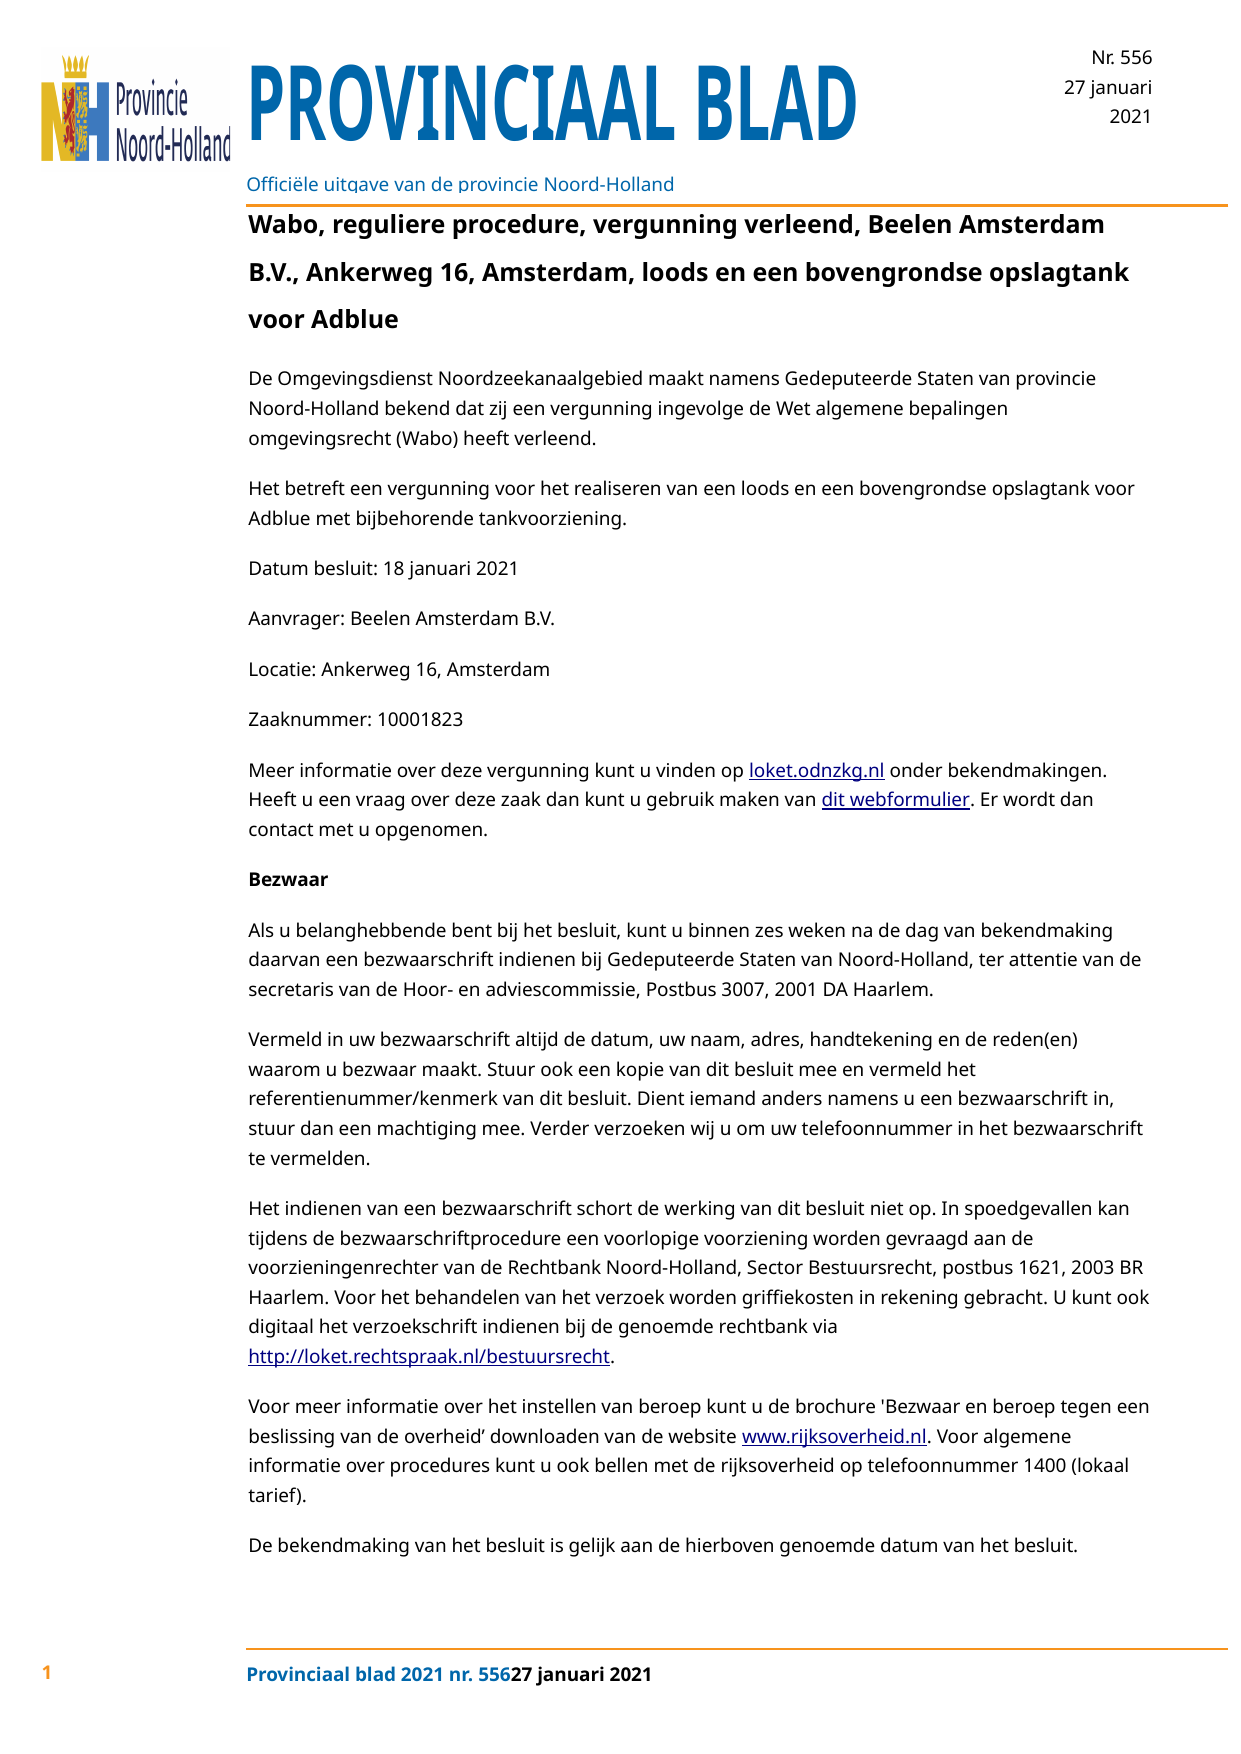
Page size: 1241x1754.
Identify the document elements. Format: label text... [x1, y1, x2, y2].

text Aanvrager: Beelen Amsterdam B.V. [248, 606, 1152, 631]
text Datum besluit: 18 januari 2021 [248, 555, 1152, 581]
text De Omgevingsdienst Noordzeekanaalgebied maakt namens Gedeputeerde Staten van provincie Noord-Holland bekend dat zij een vergunning ingevolge de Wet algemene bepalingen omgevingsrecht (Wabo) heeft verleend. [248, 366, 1152, 450]
text Het indienen van een bezwaarschrift schort de werking van dit besluit niet op. In spoedgevallen kan tijdens de bezwaarschriftprocedure een voorlopige voorziening worden gevraagd aan de voorzieningenrechter van de Rechtbank Noord-Holland, Sector Bestuursrecht, postbus 1621, 2003 BR Haarlem. Voor het behandelen van het verzoek worden griffiekosten in rekening gebracht. U kunt ook digitaal het verzoekschrift indienen bij de genoemde rechtbank via http://loket.rechtspraak.nl/bestuursrecht. [248, 1195, 1152, 1369]
text Vermeld in uw bezwaarschrift altijd de datum, uw naam, adres, handtekening en de reden(en) waarom u bezwaar maakt. Stuur ook een kopie van dit besluit mee en vermeld het referentienummer/kenmerk van dit besluit. Dient iemand anders namens u een bezwaarschrift in, stuur dan een machtiging mee. Verder verzoeken wij u om uw telefoonnummer in het bezwaarschrift te vermelden. [248, 1026, 1152, 1170]
text Zaaknummer: 10001823 [248, 706, 1152, 732]
text Voor meer informatie over het instellen van beroep kunt u de brochure 'Bezwaar en beroep tegen een beslissing van de overheid’ downloaden van de website www.rijksoverheid.nl. Voor algemene informatie over procedures kunt u ook bellen met de rijksoverheid op telefoonnummer 1400 (lokaal tarief). [248, 1393, 1152, 1508]
text Als u belanghebbende bent bij het besluit, kunt u binnen zes weken na de dag van bekendmaking daarvan een bezwaarschrift indienen bij Gedeputeerde Staten van Noord-Holland, ter attentie van de secretaris van de Hoor- en adviescommissie, Postbus 3007, 2001 DA Haarlem. [248, 917, 1152, 1002]
text Bezwaar [248, 866, 1152, 892]
text Wabo, reguliere procedure, vergunning verleend, Beelen Amsterdam B.V., Ankerweg 16, Amsterdam, loods en een bovengrondse opslagtank voor Adblue [248, 207, 1152, 336]
picture [41, 47, 231, 172]
text Het betreft een vergunning voor het realiseren van een loods en een bovengrondse opslagtank voor Adblue met bijbehorende tankvoorziening. [248, 475, 1152, 530]
text De bekendmaking van het besluit is gelijk aan de hierboven genoemde datum van het besluit. [248, 1533, 1152, 1558]
text Meer informatie over deze vergunning kunt u vinden op loket.odnzkg.nl onder bekendmakingen. Heeft u een vraag over deze zaak dan kunt u gebruik maken van dit webformulier. Er wordt dan contact met u opgenomen. [248, 757, 1152, 842]
text Locatie: Ankerweg 16, Amsterdam [248, 656, 1152, 682]
